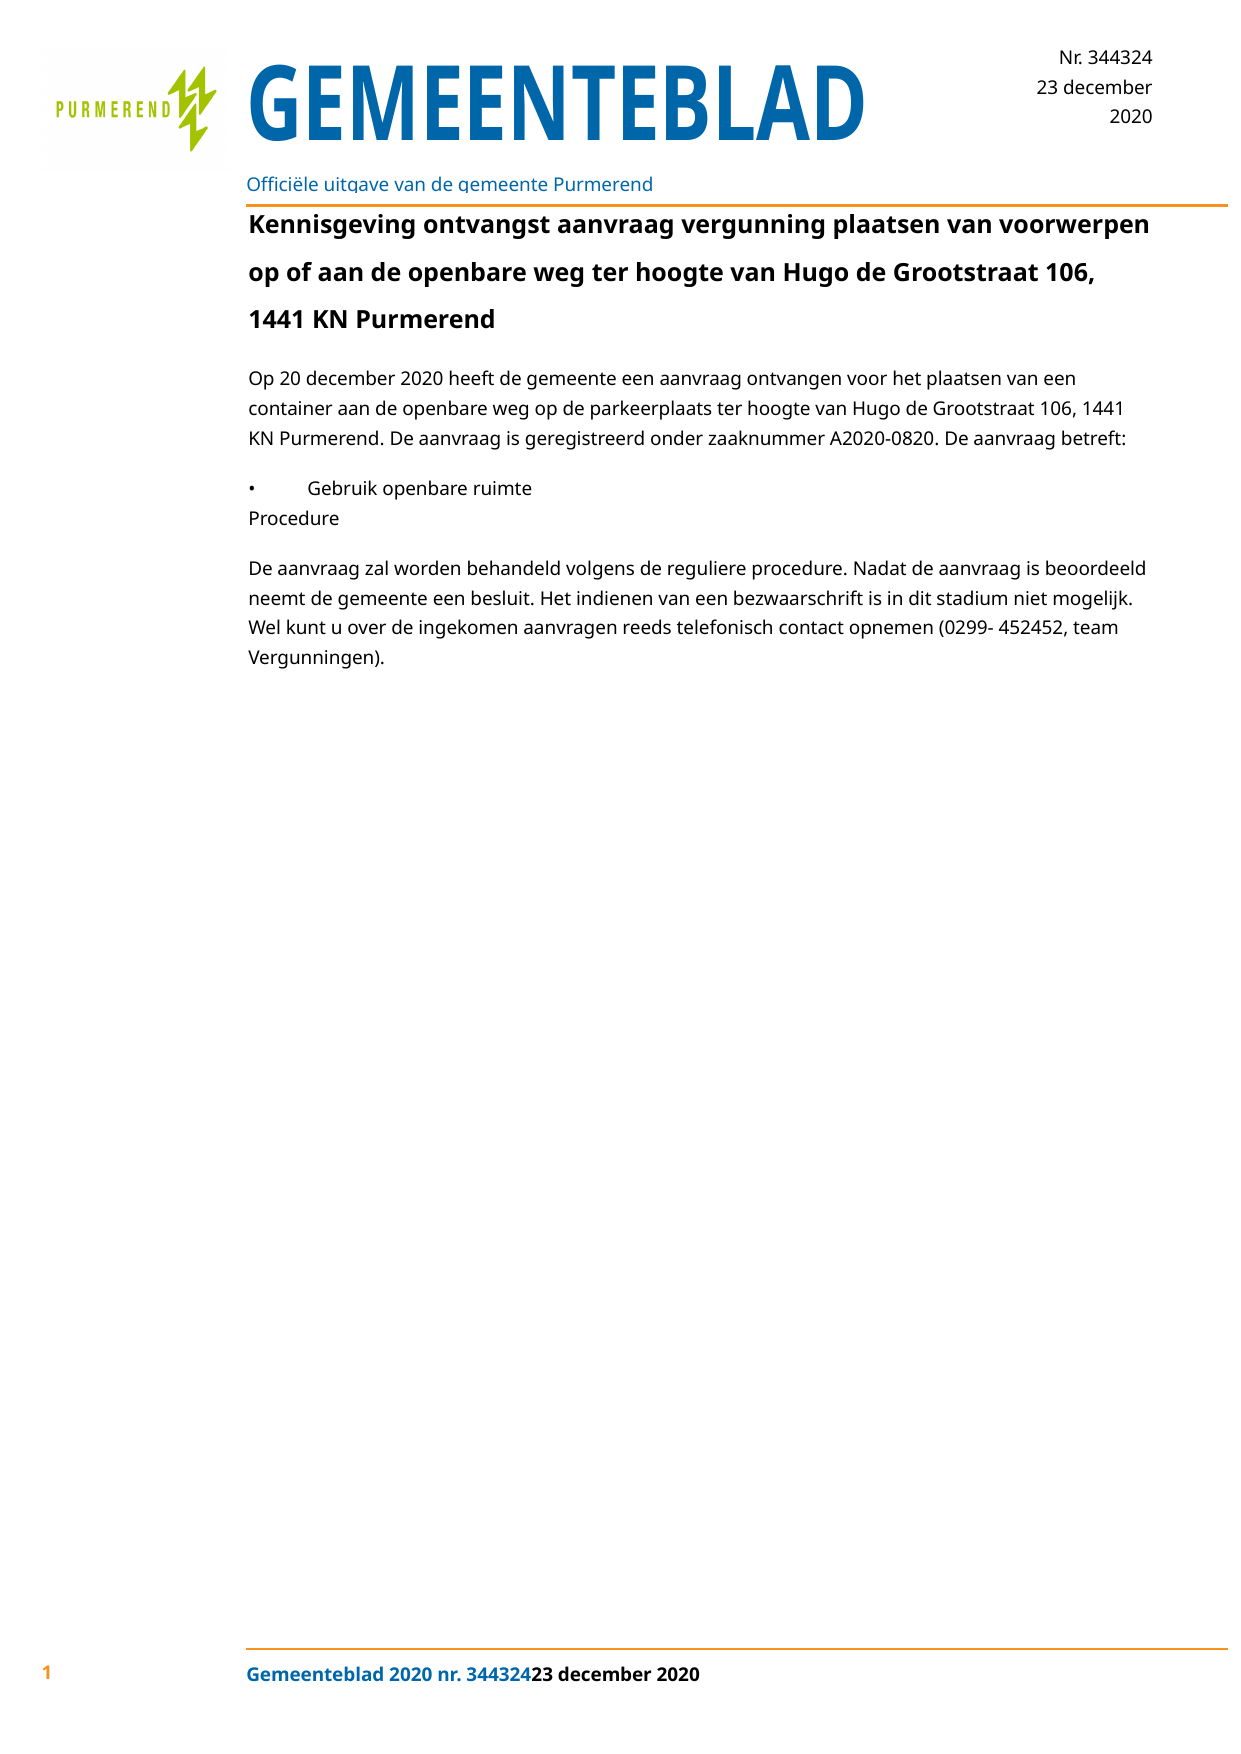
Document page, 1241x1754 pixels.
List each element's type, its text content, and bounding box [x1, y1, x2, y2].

text De aanvraag zal worden behandeld volgens de reguliere procedure. Nadat de aanvraag is beoordeeld neemt de gemeente een besluit. Het indienen van een bezwaarschrift is in dit stadium niet mogelijk. Wel kunt u over de ingekomen aanvragen reeds telefonisch contact opnemen (0299- 452452, team Vergunningen). [248, 555, 1152, 669]
picture [41, 47, 231, 172]
list Gebruik openbare ruimte [248, 475, 1152, 501]
text Kennisgeving ontvangst aanvraag vergunning plaatsen van voorwerpen op of aan de openbare weg ter hoogte van Hugo de Grootstraat 106, 1441 KN Purmerend [248, 207, 1152, 336]
text Op 20 december 2020 heeft de gemeente een aanvraag ontvangen voor het plaatsen van een container aan de openbare weg op de parkeerplaats ter hoogte van Hugo de Grootstraat 106, 1441 KN Purmerend. De aanvraag is geregistreerd onder zaaknummer A2020-0820. De aanvraag betreft: [248, 366, 1152, 450]
text Procedure [248, 505, 1152, 530]
